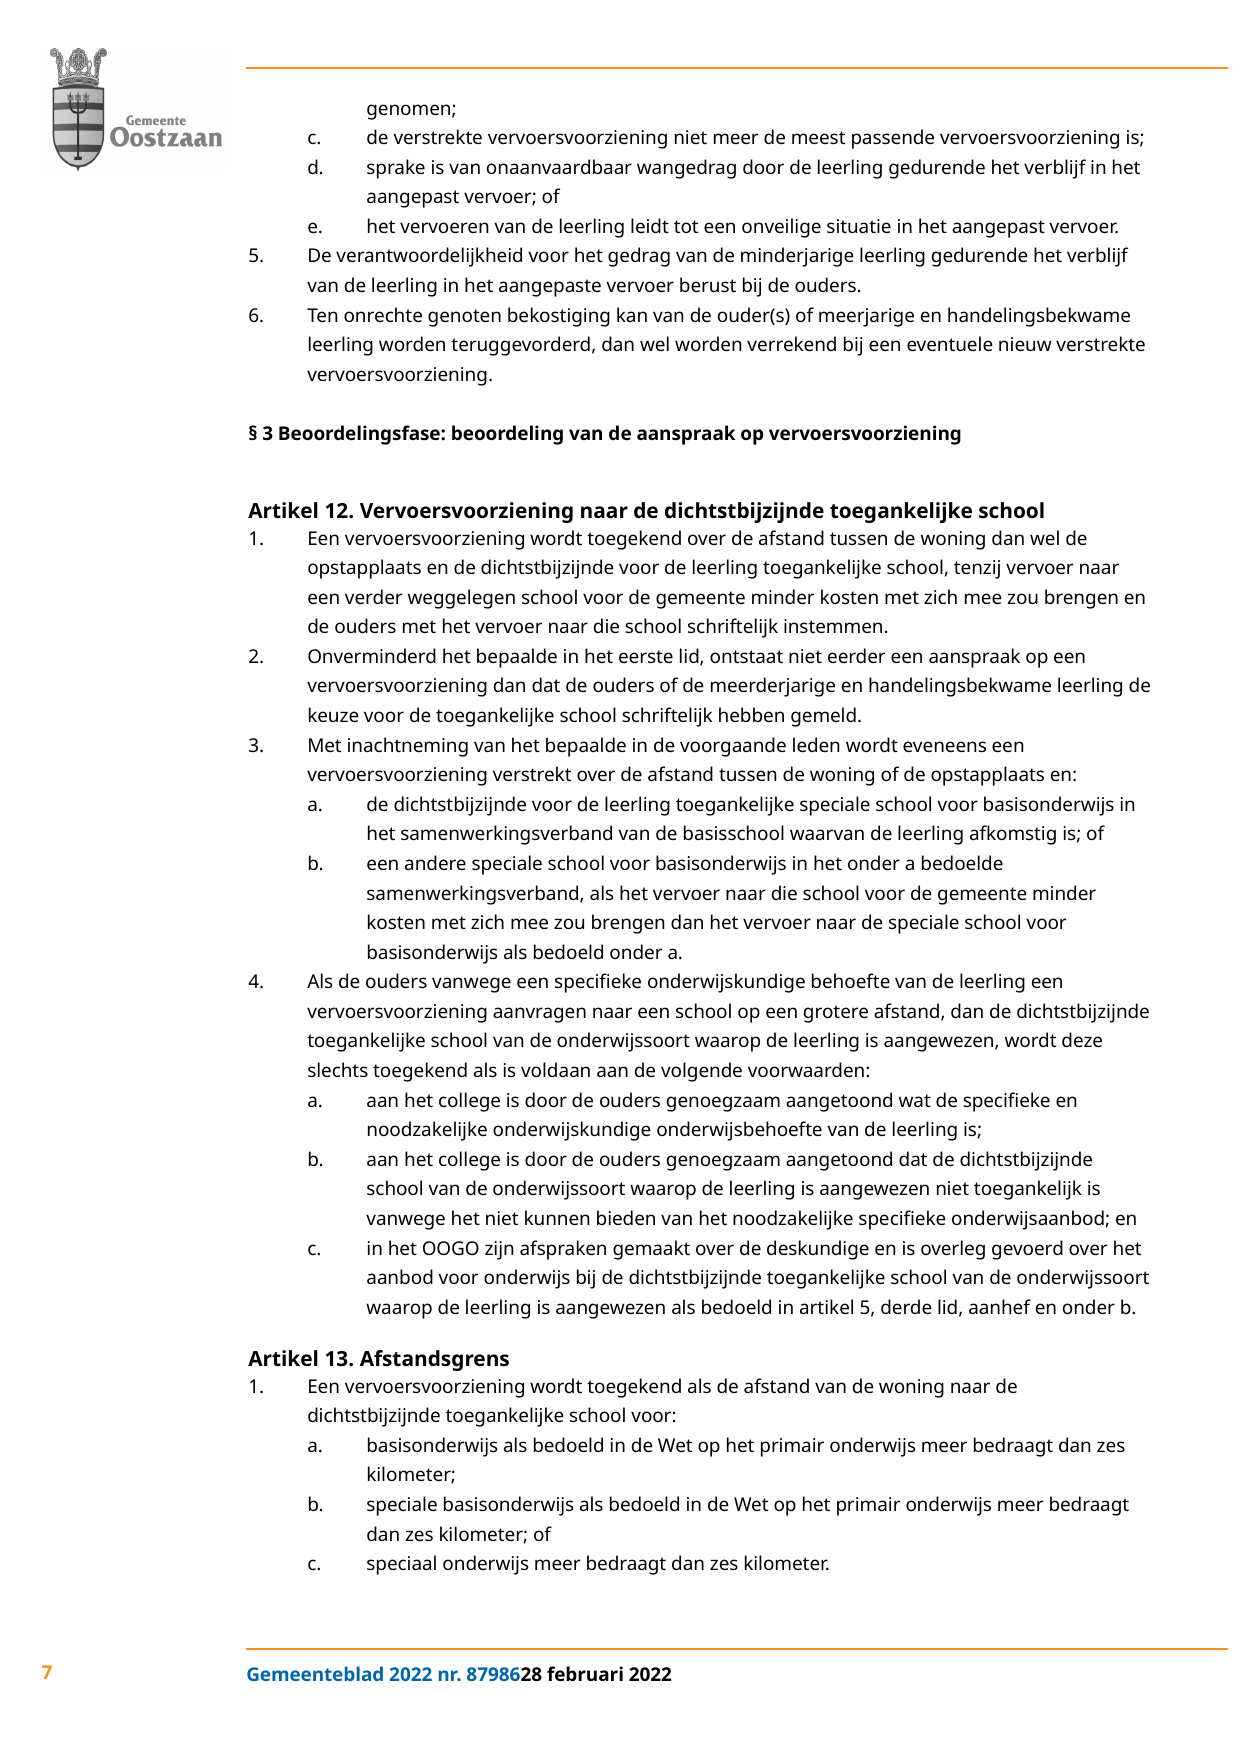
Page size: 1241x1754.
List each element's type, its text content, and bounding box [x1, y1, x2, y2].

list de verstrekte vervoersvoorziening niet meer de meest passende vervoersvoorziening is; [307, 124, 1152, 150]
list Een vervoersvoorziening wordt toegekend over de afstand tussen de woning dan wel de opstapplaats en de dichtstbijzijnde voor de leerling toegankelijke school, tenzij vervoer naar een verder weggelegen school voor de gemeente minder kosten met zich mee zou brengen en de ouders met het vervoer naar die school schriftelijk instemmen. [248, 525, 1152, 639]
list aan het college is door de ouders genoegzaam aangetoond wat de specifieke en noodzakelijke onderwijskundige onderwijsbehoefte van de leerling is; [307, 1087, 1152, 1142]
list aan het college is door de ouders genoegzaam aangetoond dat de dichtstbijzijnde school van de onderwijssoort waarop de leerling is aangewezen niet toegankelijk is vanwege het niet kunnen bieden van het noodzakelijke specifieke onderwijsaanbod; en [307, 1146, 1152, 1231]
list Een vervoersvoorziening wordt toegekend als de afstand van de woning naar de dichtstbijzijnde toegankelijke school voor: [248, 1373, 1152, 1428]
list het vervoeren van de leerling leidt tot een onveilige situatie in het aangepast vervoer. [307, 213, 1152, 239]
list Onverminderd het bepaalde in het eerste lid, ontstaat niet eerder een aanspraak op een vervoersvoorziening dan dat de ouders of de meerderjarige en handelingsbekwame leerling de keuze voor de toegankelijke school schriftelijk hebben gemeld. [248, 643, 1152, 728]
list Met inachtneming van het bepaalde in de voorgaande leden wordt eveneens een vervoersvoorziening verstrekt over de afstand tussen de woning of de opstapplaats en: [248, 732, 1152, 787]
list De verantwoordelijkheid voor het gedrag van de minderjarige leerling gedurende het verblijf van de leerling in het aangepaste vervoer berust bij de ouders. [248, 243, 1152, 298]
list in het OOGO zijn afspraken gemaakt over de deskundige en is overleg gevoerd over het aanbod voor onderwijs bij de dichtstbijzijnde toegankelijke school van de onderwijssoort waarop de leerling is aangewezen als bedoeld in artikel 5, derde lid, aanhef en onder b. [307, 1235, 1152, 1320]
text Artikel 12. Vervoersvoorziening naar de dichtstbijzijnde toegankelijke school [248, 496, 1152, 525]
text Artikel 13. Afstandsgrens [248, 1344, 1152, 1373]
list basisonderwijs als bedoeld in de Wet op het primair onderwijs meer bedraagt dan zes kilometer; [307, 1432, 1152, 1487]
picture [41, 47, 231, 172]
list Als de ouders vanwege een specifieke onderwijskundige behoefte van de leerling een vervoersvoorziening aanvragen naar een school op een grotere afstand, dan de dichtstbijzijnde toegankelijke school van de onderwijssoort waarop de leerling is aangewezen, wordt deze slechts toegekend als is voldaan aan de volgende voorwaarden: [248, 968, 1152, 1083]
list genomen; [307, 95, 1152, 121]
list speciale basisonderwijs als bedoeld in de Wet op het primair onderwijs meer bedraagt dan zes kilometer; of [307, 1491, 1152, 1546]
list Ten onrechte genoten bekostiging kan van de ouder(s) of meerjarige en handelingsbekwame leerling worden teruggevorderd, dan wel worden verrekend bij een eventuele nieuw verstrekte vervoersvoorziening. [248, 302, 1152, 387]
list sprake is van onaanvaardbaar wangedrag door de leerling gedurende het verblijf in het aangepast vervoer; of [307, 154, 1152, 209]
list speciaal onderwijs meer bedraagt dan zes kilometer. [307, 1550, 1152, 1576]
text § 3 Beoordelingsfase: beoordeling van de aanspraak op vervoersvoorziening [248, 420, 1152, 446]
list de dichtstbijzijnde voor de leerling toegankelijke speciale school voor basisonderwijs in het samenwerkingsverband van de basisschool waarvan de leerling afkomstig is; of [307, 791, 1152, 846]
list een andere speciale school voor basisonderwijs in het onder a bedoelde samenwerkingsverband, als het vervoer naar die school voor de gemeente minder kosten met zich mee zou brengen dan het vervoer naar de speciale school voor basisonderwijs als bedoeld onder a. [307, 850, 1152, 965]
